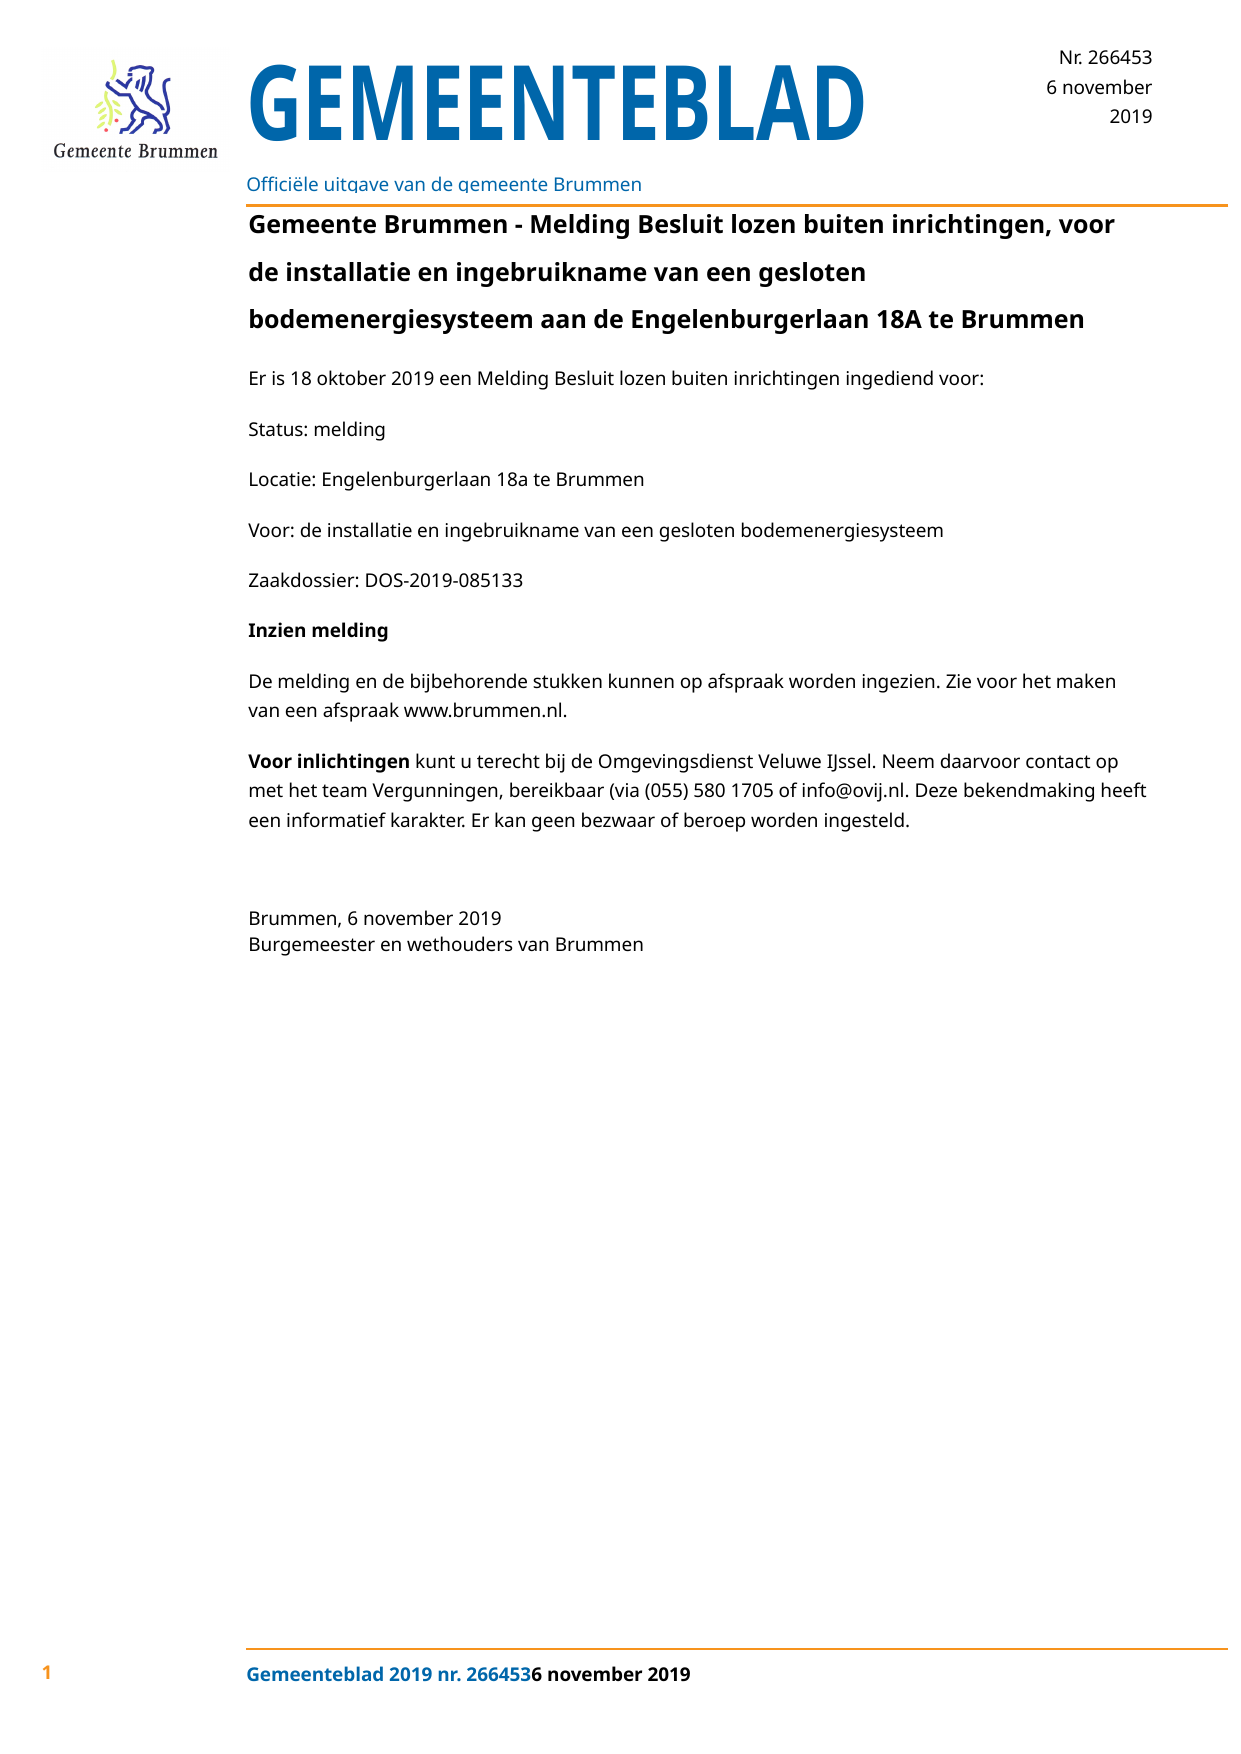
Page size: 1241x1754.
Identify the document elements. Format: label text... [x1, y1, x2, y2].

text Locatie: Engelenburgerlaan 18a te Brummen [248, 466, 1152, 492]
text De melding en de bijbehorende stukken kunnen op afspraak worden ingezien. Zie voor het maken van een afspraak www.brummen.nl. [248, 668, 1152, 723]
text Voor inlichtingen kunt u terecht bij de Omgevingsdienst Veluwe IJssel. Neem daarvoor contact op met het team Vergunningen, bereikbaar (via (055) 580 1705 of info@ovij.nl. Deze bekendmaking heeft een informatief karakter. Er kan geen bezwaar of beroep worden ingesteld. [248, 748, 1152, 833]
text Burgemeester en wethouders van Brummen [248, 931, 1152, 957]
text Inzien melding [248, 618, 1152, 643]
text Voor: de installatie en ingebruikname van een gesloten bodemenergiesysteem [248, 517, 1152, 542]
picture [41, 47, 231, 172]
text Brummen, 6 november 2019 [248, 905, 1152, 931]
text Status: melding [248, 416, 1152, 442]
text Gemeente Brummen - Melding Besluit lozen buiten inrichtingen, voor de installatie en ingebruikname van een gesloten bodemenergiesysteem aan de Engelenburgerlaan 18A te Brummen [248, 207, 1152, 336]
text Zaakdossier: DOS-2019-085133 [248, 567, 1152, 593]
text Er is 18 oktober 2019 een Melding Besluit lozen buiten inrichtingen ingediend voor: [248, 366, 1152, 391]
